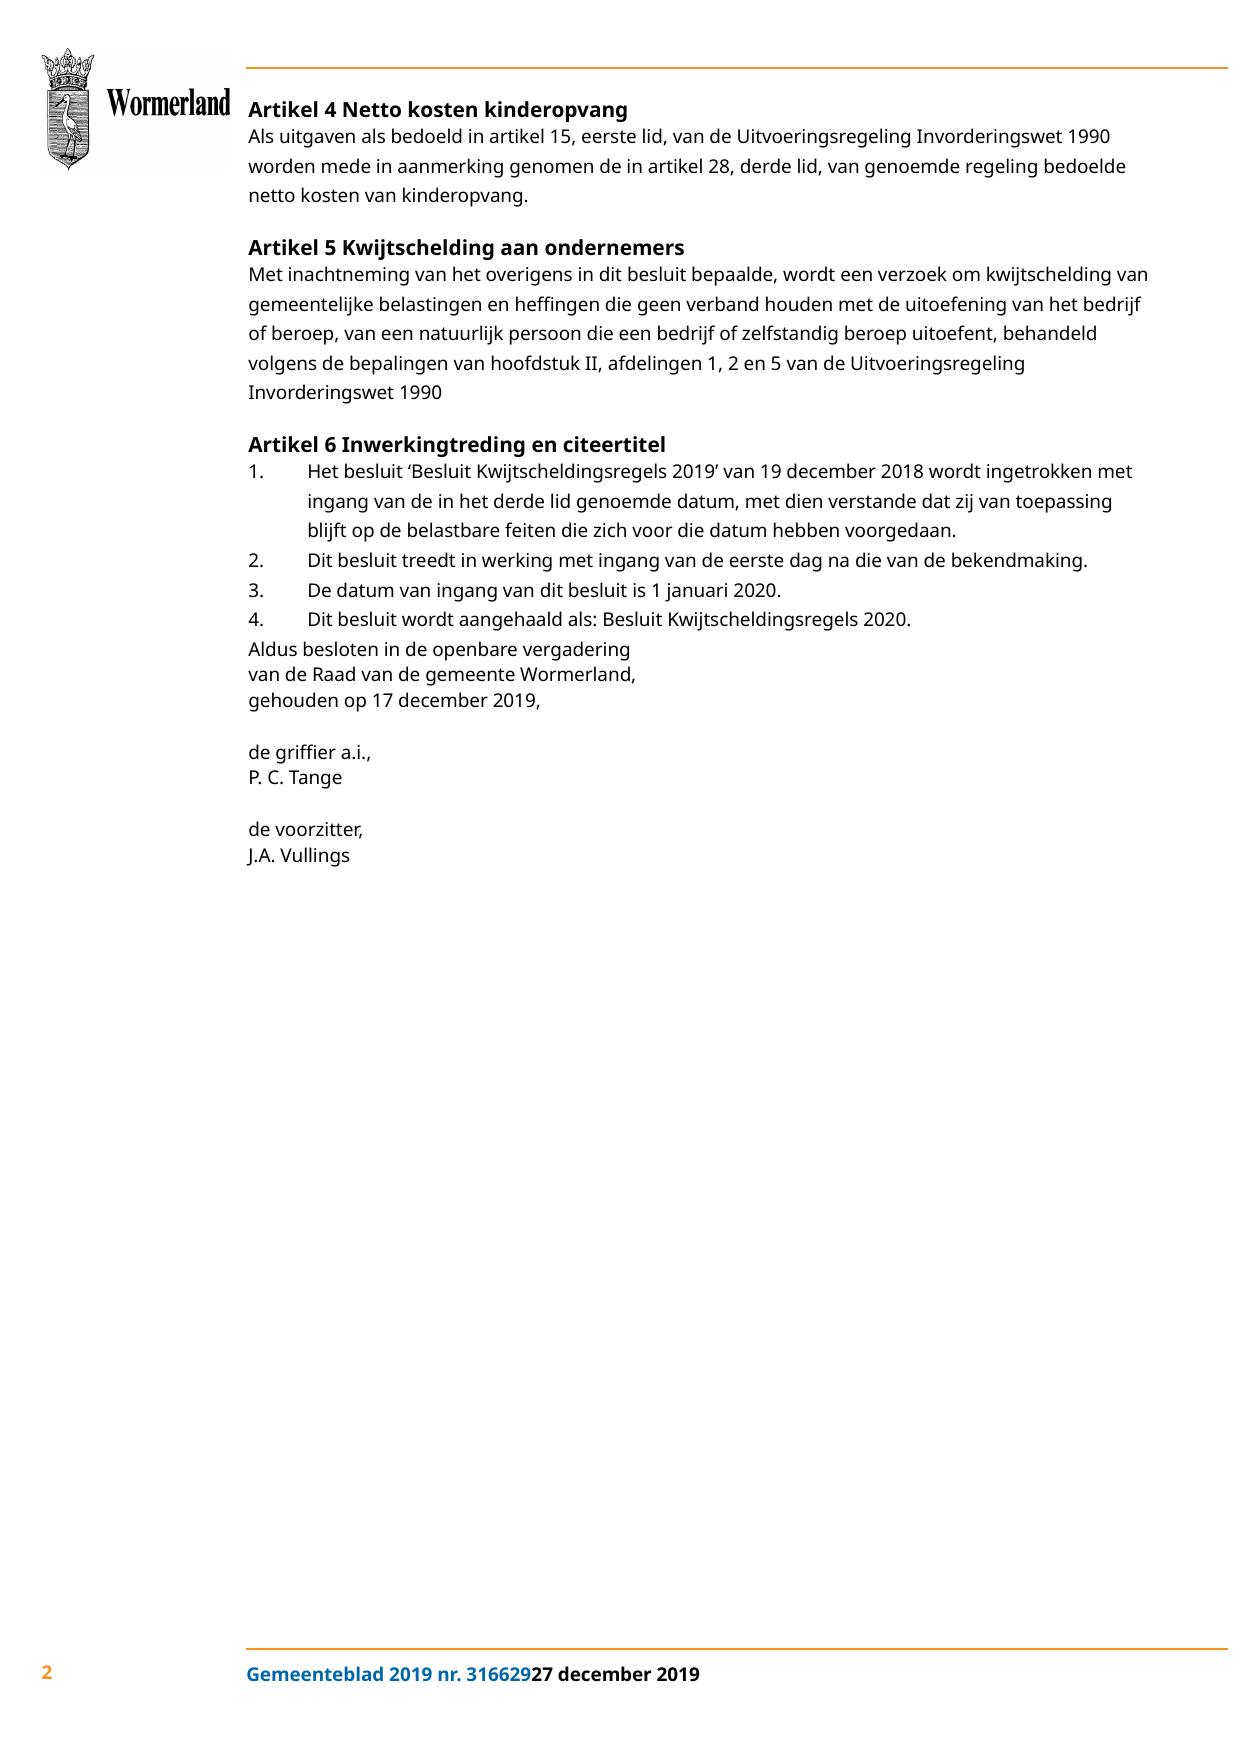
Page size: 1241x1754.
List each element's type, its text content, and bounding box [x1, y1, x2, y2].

list Het besluit ‘Besluit Kwijtscheldingsregels 2019’ van 19 december 2018 wordt ingetrokken met ingang van de in het derde lid genoemde datum, met dien verstande dat zij van toepassing blijft op de belastbare feiten die zich voor die datum hebben voorgedaan. [248, 458, 1152, 543]
text Artikel 6 Inwerkingtreding en citeertitel [248, 430, 1152, 458]
text de griffier a.i., [248, 739, 1152, 764]
text van de Raad van de gemeente Wormerland, [248, 662, 1152, 687]
text de voorzitter, [248, 816, 1152, 842]
list De datum van ingang van dit besluit is 1 januari 2020. [248, 577, 1152, 602]
text J.A. Vullings [248, 842, 1152, 867]
list Dit besluit treedt in werking met ingang van de eerste dag na die van de bekendmaking. [248, 547, 1152, 573]
text Artikel 4 Netto kosten kinderopvang [248, 95, 1152, 123]
text P. C. Tange [248, 764, 1152, 790]
picture [41, 47, 231, 172]
text Als uitgaven als bedoeld in artikel 15, eerste lid, van de Uitvoeringsregeling Invorderingswet 1990 worden mede in aanmerking genomen de in artikel 28, derde lid, van genoemde regeling bedoelde netto kosten van kinderopvang. [248, 123, 1152, 208]
text Artikel 5 Kwijtschelding aan ondernemers [248, 233, 1152, 261]
text Met inachtneming van het overigens in dit besluit bepaalde, wordt een verzoek om kwijtschelding van gemeentelijke belastingen en heffingen die geen verband houden met de uitoefening van het bedrijf of beroep, van een natuurlijk persoon die een bedrijf of zelfstandig beroep uitoefent, behandeld volgens de bepalingen van hoofdstuk II, afdelingen 1, 2 en 5 van de Uitvoeringsregeling Invorderingswet 1990 [248, 261, 1152, 405]
list Dit besluit wordt aangehaald als: Besluit Kwijtscheldingsregels 2020. [248, 606, 1152, 632]
text gehouden op 17 december 2019, [248, 687, 1152, 713]
text Aldus besloten in de openbare vergadering [248, 636, 1152, 662]
